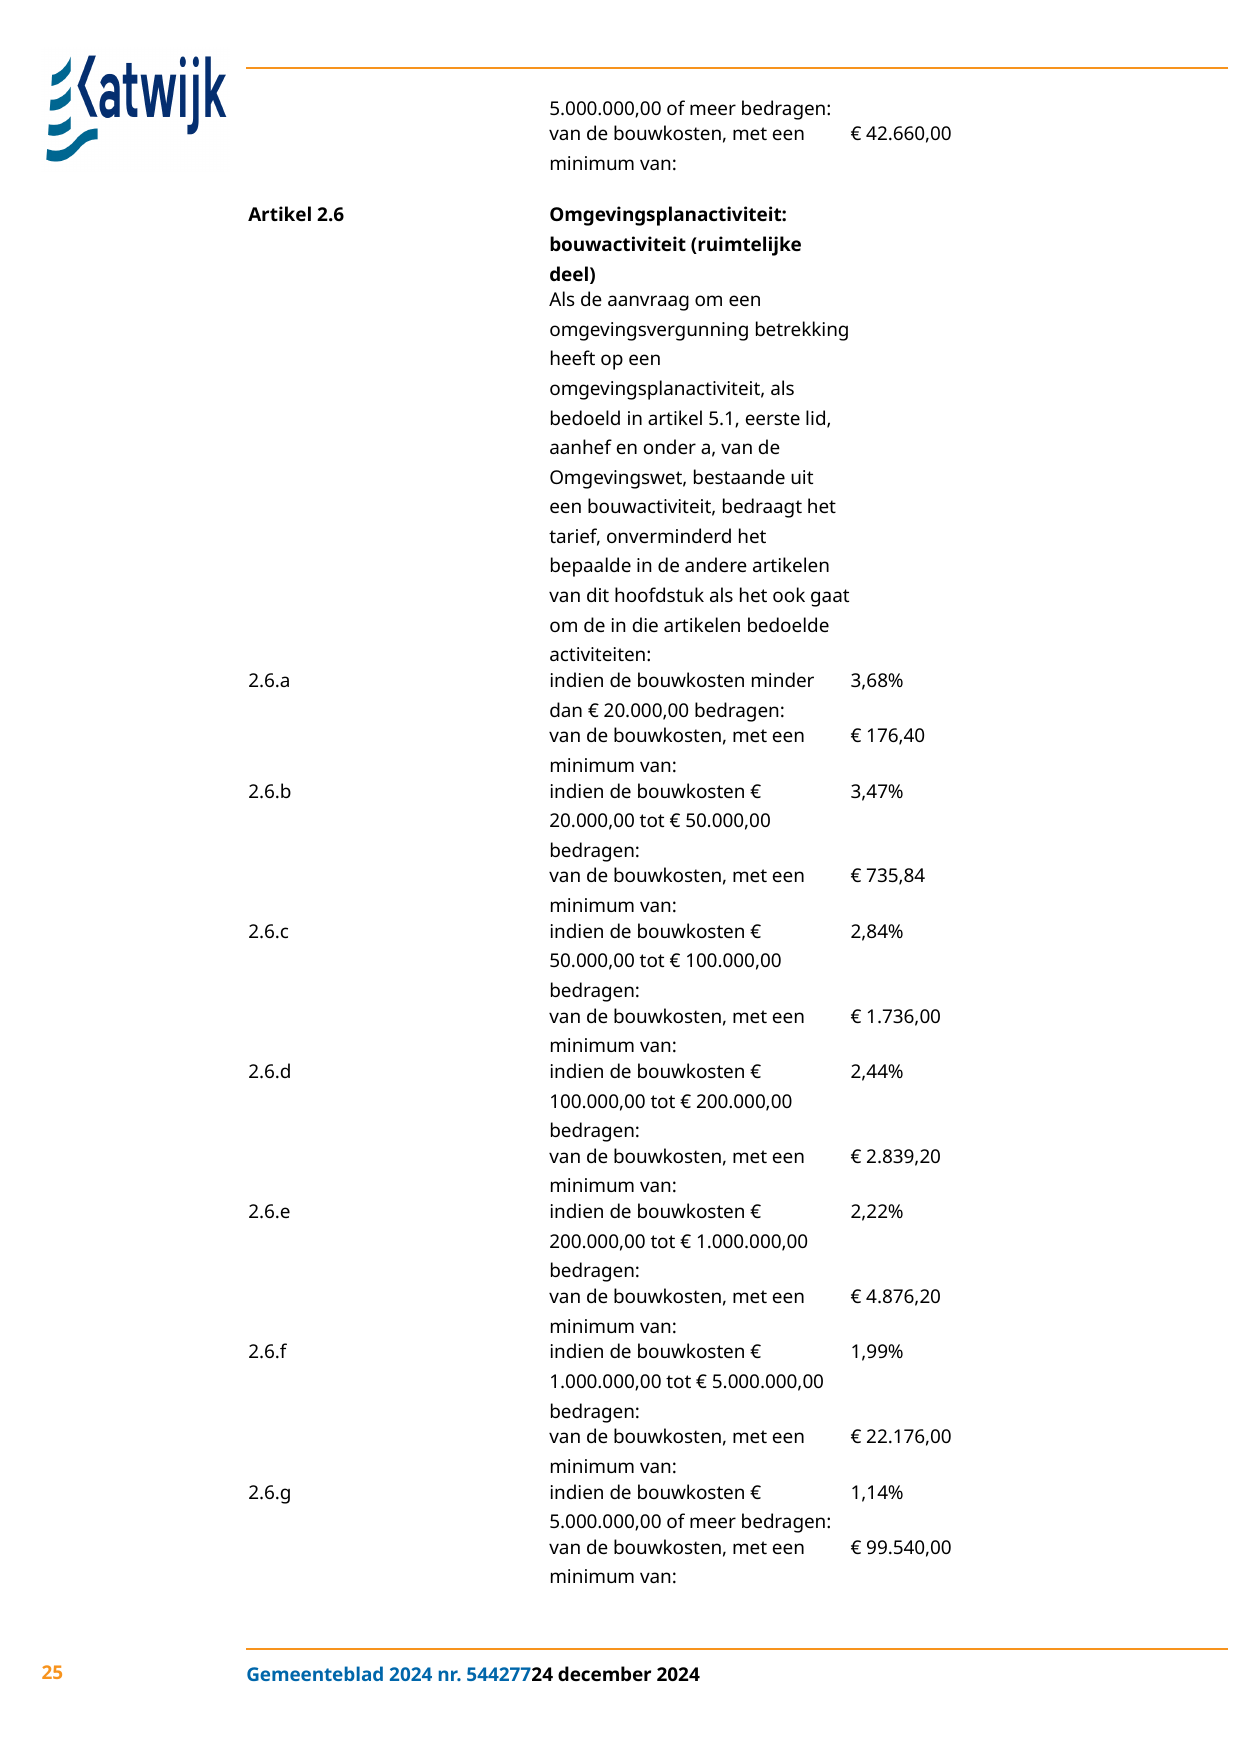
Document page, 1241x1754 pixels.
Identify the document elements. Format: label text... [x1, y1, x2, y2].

table_cell € 99.540,00 [850, 1534, 1152, 1589]
table_cell [549, 176, 850, 202]
table_cell 2.6.b [248, 778, 549, 863]
table_cell [850, 176, 1152, 202]
table_cell van de bouwkosten, met een minimum van: [549, 723, 850, 778]
table_cell € 22.176,00 [850, 1424, 1152, 1479]
table_cell € 42.660,00 [850, 121, 1152, 176]
table_cell van de bouwkosten, met een minimum van: [549, 863, 850, 918]
table_cell van de bouwkosten, met een minimum van: [549, 1283, 850, 1339]
table_cell van de bouwkosten, met een minimum van: [549, 1003, 850, 1058]
table_cell 2,22% [850, 1199, 1152, 1283]
table_cell indien de bouwkosten minder dan € 20.000,00 bedragen: [549, 667, 850, 722]
table_cell Omgevingsplanactiviteit: bouwactiviteit (ruimtelijke deel) [549, 202, 850, 286]
table_cell 2.6.a [248, 667, 549, 722]
table_cell 2,44% [850, 1058, 1152, 1143]
table_cell € 1.736,00 [850, 1003, 1152, 1058]
table_cell van de bouwkosten, met een minimum van: [549, 1143, 850, 1198]
table_cell 1,99% [850, 1339, 1152, 1423]
table_cell indien de bouwkosten € 50.000,00 tot € 100.000,00 bedragen: [549, 918, 850, 1003]
table_cell € 735,84 [850, 863, 1152, 918]
table_cell [248, 95, 549, 121]
table_cell [248, 1534, 549, 1589]
table_cell 3,47% [850, 778, 1152, 863]
table_cell 2.6.g [248, 1479, 549, 1534]
table_cell [248, 121, 549, 176]
table_cell [248, 723, 549, 778]
table_cell [248, 1424, 549, 1479]
table_cell [248, 286, 549, 667]
table_cell Artikel 2.6 [248, 202, 549, 286]
table_cell [850, 95, 1152, 121]
table_cell 2,84% [850, 918, 1152, 1003]
table_cell 2.6.d [248, 1058, 549, 1143]
table_cell € 2.839,20 [850, 1143, 1152, 1198]
table_cell € 176,40 [850, 723, 1152, 778]
table_cell indien de bouwkosten € 100.000,00 tot € 200.000,00 bedragen: [549, 1058, 850, 1143]
table_cell [248, 176, 549, 202]
table_cell 2.6.e [248, 1199, 549, 1283]
table_cell indien de bouwkosten € 20.000,00 tot € 50.000,00 bedragen: [549, 778, 850, 863]
table_cell [850, 202, 1152, 286]
table_cell [248, 863, 549, 918]
table_cell van de bouwkosten, met een minimum van: [549, 1534, 850, 1589]
picture [41, 47, 231, 172]
table_cell van de bouwkosten, met een minimum van: [549, 121, 850, 176]
table_cell 2.6.f [248, 1339, 549, 1423]
table_cell 2.6.c [248, 918, 549, 1003]
table_cell [248, 1003, 549, 1058]
table_cell [248, 1143, 549, 1198]
table_cell van de bouwkosten, met een minimum van: [549, 1424, 850, 1479]
table_cell indien de bouwkosten € 200.000,00 tot € 1.000.000,00 bedragen: [549, 1199, 850, 1283]
table_cell 1,14% [850, 1479, 1152, 1534]
table_cell Als de aanvraag om een omgevingsvergunning betrekking heeft op een omgevingsplanactiviteit, als bedoeld in artikel 5.1, eerste lid, aanhef en onder a, van de Omgevingswet, bestaande uit een bouwactiviteit, bedraagt het tarief, onverminderd het bepaalde in de andere artikelen van dit hoofdstuk als het ook gaat om de in die artikelen bedoelde activiteiten: [549, 286, 850, 667]
table_cell 5.000.000,00 of meer bedragen: [549, 95, 850, 121]
table_cell [850, 286, 1152, 667]
table_cell [248, 1283, 549, 1339]
table_cell 3,68% [850, 667, 1152, 722]
table_cell indien de bouwkosten € 1.000.000,00 tot € 5.000.000,00 bedragen: [549, 1339, 850, 1423]
table_cell indien de bouwkosten € 5.000.000,00 of meer bedragen: [549, 1479, 850, 1534]
table_cell € 4.876,20 [850, 1283, 1152, 1339]
